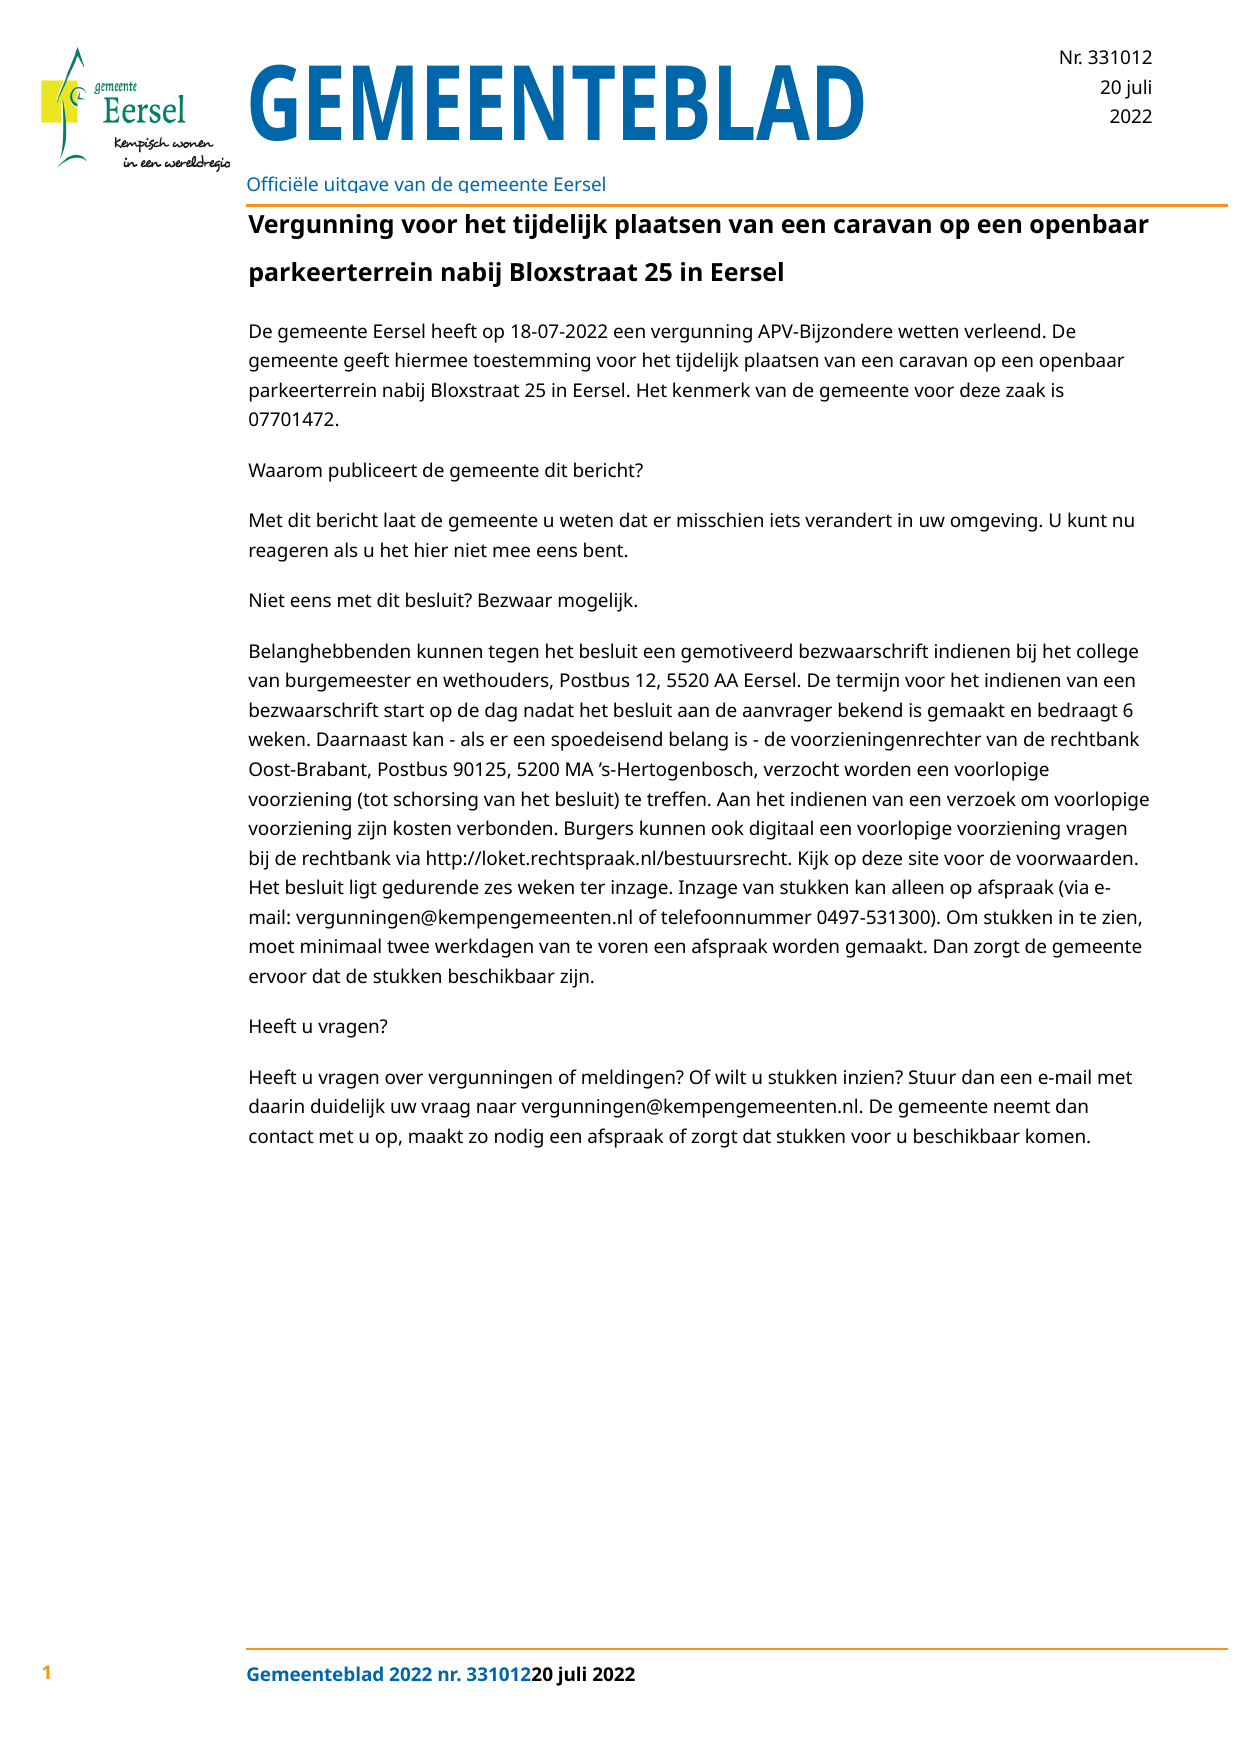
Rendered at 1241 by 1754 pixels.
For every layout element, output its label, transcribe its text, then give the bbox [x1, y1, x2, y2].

text De gemeente Eersel heeft op 18-07-2022 een vergunning APV-Bijzondere wetten verleend. De gemeente geeft hiermee toestemming voor het tijdelijk plaatsen van een caravan op een openbaar parkeerterrein nabij Bloxstraat 25 in Eersel. Het kenmerk van de gemeente voor deze zaak is 07701472. [248, 318, 1152, 432]
text Vergunning voor het tijdelijk plaatsen van een caravan op een openbaar parkeerterrein nabij Bloxstraat 25 in Eersel [248, 207, 1152, 288]
text Met dit bericht laat de gemeente u weten dat er misschien iets verandert in uw omgeving. U kunt nu reageren als u het hier niet mee eens bent. [248, 507, 1152, 563]
text Waarom publiceert de gemeente dit bericht? [248, 457, 1152, 483]
text Heeft u vragen? [248, 1014, 1152, 1039]
text Niet eens met dit besluit? Bezwaar mogelijk. [248, 587, 1152, 613]
text Belanghebbenden kunnen tegen het besluit een gemotiveerd bezwaarschrift indienen bij het college van burgemeester en wethouders, Postbus 12, 5520 AA Eersel. De termijn voor het indienen van een bezwaarschrift start op de dag nadat het besluit aan de aanvrager bekend is gemaakt en bedraagt 6 weken. Daarnaast kan - als er een spoedeisend belang is - de voorzieningenrechter van de rechtbank Oost-Brabant, Postbus 90125, 5200 MA ’s-Hertogenbosch, verzocht worden een voorlopige voorziening (tot schorsing van het besluit) te treffen. Aan het indienen van een verzoek om voorlopige voorziening zijn kosten verbonden. Burgers kunnen ook digitaal een voorlopige voorziening vragen bij de rechtbank via http://loket.rechtspraak.nl/bestuursrecht. Kijk op deze site voor de voorwaarden. Het besluit ligt gedurende zes weken ter inzage. Inzage van stukken kan alleen op afspraak (via e-mail: vergunningen@kempengemeenten.nl of telefoonnummer 0497-531300). Om stukken in te zien, moet minimaal twee werkdagen van te voren een afspraak worden gemaakt. Dan zorgt de gemeente ervoor dat de stukken beschikbaar zijn. [248, 638, 1152, 989]
text Heeft u vragen over vergunningen of meldingen? Of wilt u stukken inzien? Stuur dan een e-mail met daarin duidelijk uw vraag naar vergunningen@kempengemeenten.nl. De gemeente neemt dan contact met u op, maakt zo nodig een afspraak of zorgt dat stukken voor u beschikbaar komen. [248, 1064, 1152, 1149]
picture [41, 47, 231, 172]
